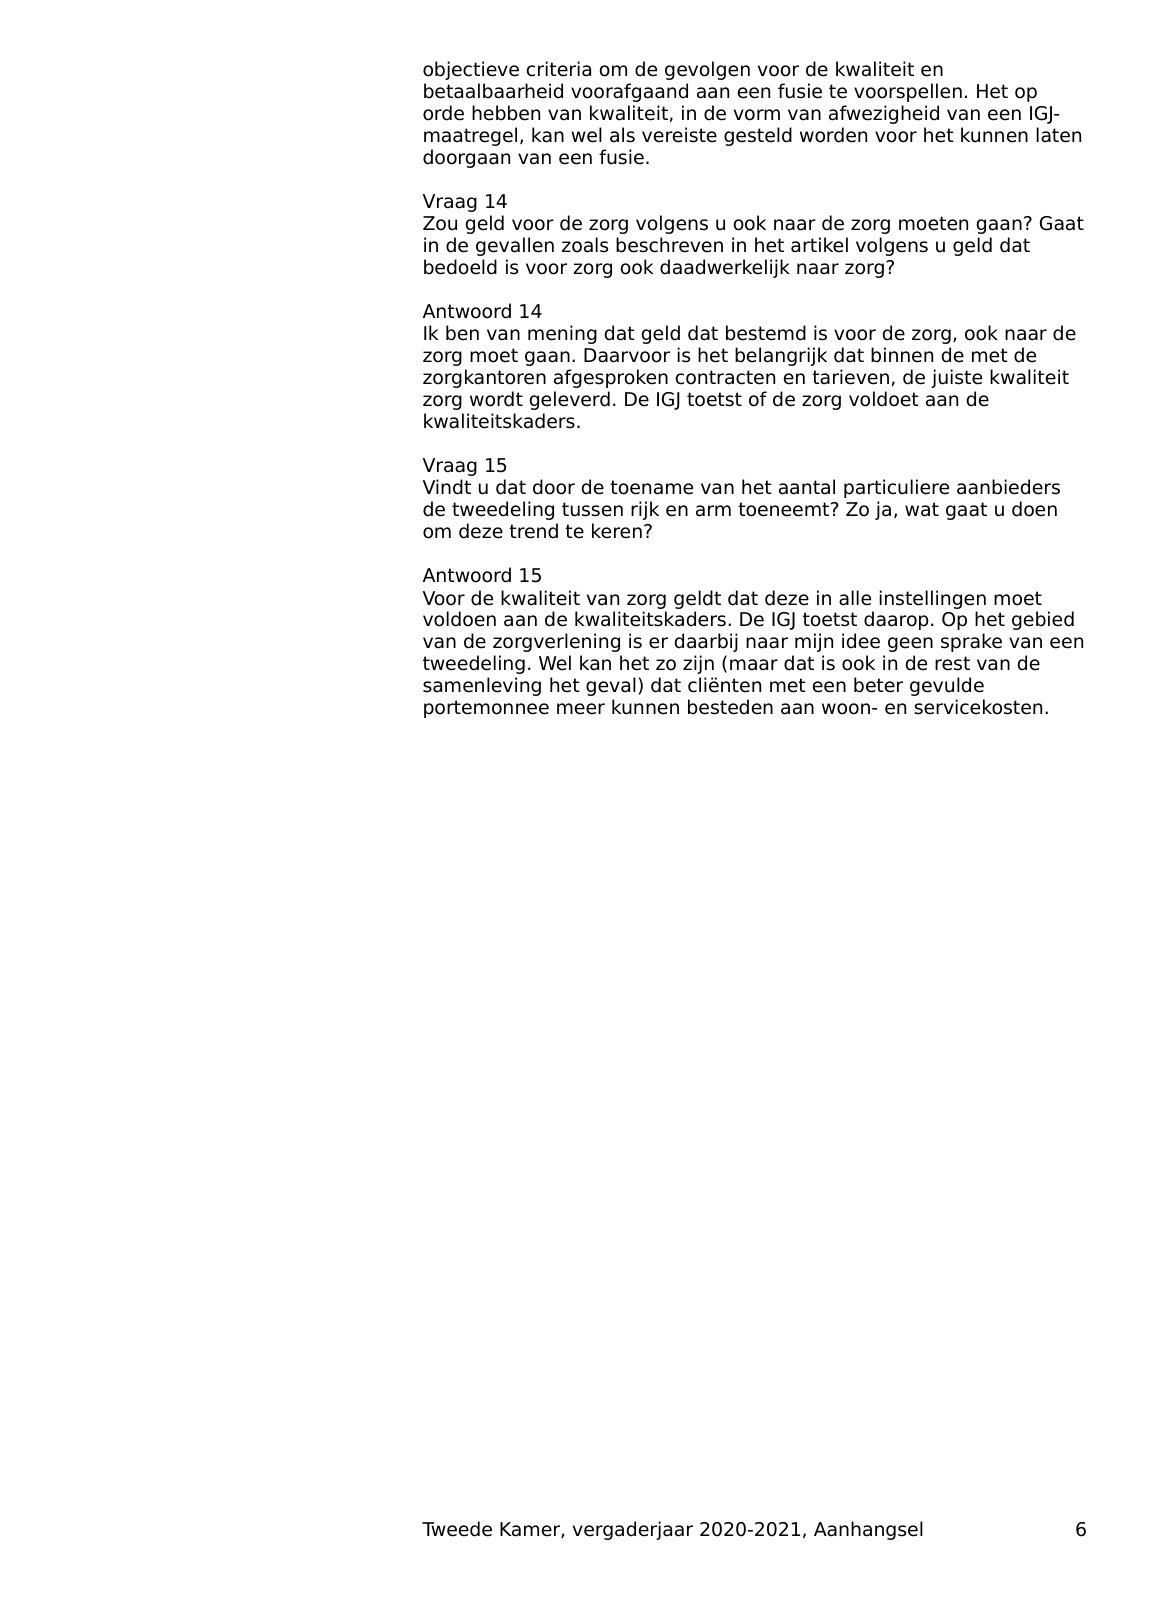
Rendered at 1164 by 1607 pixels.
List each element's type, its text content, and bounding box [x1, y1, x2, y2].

text Vraag 15 [422, 455, 1087, 477]
text Vraag 14 [422, 191, 1087, 213]
text Ik ben van mening dat geld dat bestemd is voor de zorg, ook naar de zorg moet gaan. Daarvoor is het belangrijk dat binnen de met de zorgkantoren afgesproken contracten en tarieven, de juiste kwaliteit zorg wordt geleverd. De IGJ toetst of de zorg voldoet aan de kwaliteitskaders. [422, 323, 1087, 433]
text Antwoord 15 [422, 565, 1087, 587]
text objectieve criteria om de gevolgen voor de kwaliteit en betaalbaarheid voorafgaand aan een fusie te voorspellen. Het op orde hebben van kwaliteit, in de vorm van afwezigheid van een IGJ-maatregel, kan wel als vereiste gesteld worden voor het kunnen laten doorgaan van een fusie. [422, 59, 1087, 169]
text Antwoord 14 [422, 301, 1087, 323]
text Vindt u dat door de toename van het aantal particuliere aanbieders de tweedeling tussen rijk en arm toeneemt? Zo ja, wat gaat u doen om deze trend te keren? [422, 477, 1087, 543]
text Zou geld voor de zorg volgens u ook naar de zorg moeten gaan? Gaat in de gevallen zoals beschreven in het artikel volgens u geld dat bedoeld is voor zorg ook daadwerkelijk naar zorg? [422, 213, 1087, 279]
text Voor de kwaliteit van zorg geldt dat deze in alle instellingen moet voldoen aan de kwaliteitskaders. De IGJ toetst daarop. Op het gebied van de zorgverlening is er daarbij naar mijn idee geen sprake van een tweedeling. Wel kan het zo zijn (maar dat is ook in de rest van de samenleving het geval) dat cliënten met een beter gevulde portemonnee meer kunnen besteden aan woon- en servicekosten. [422, 587, 1087, 719]
